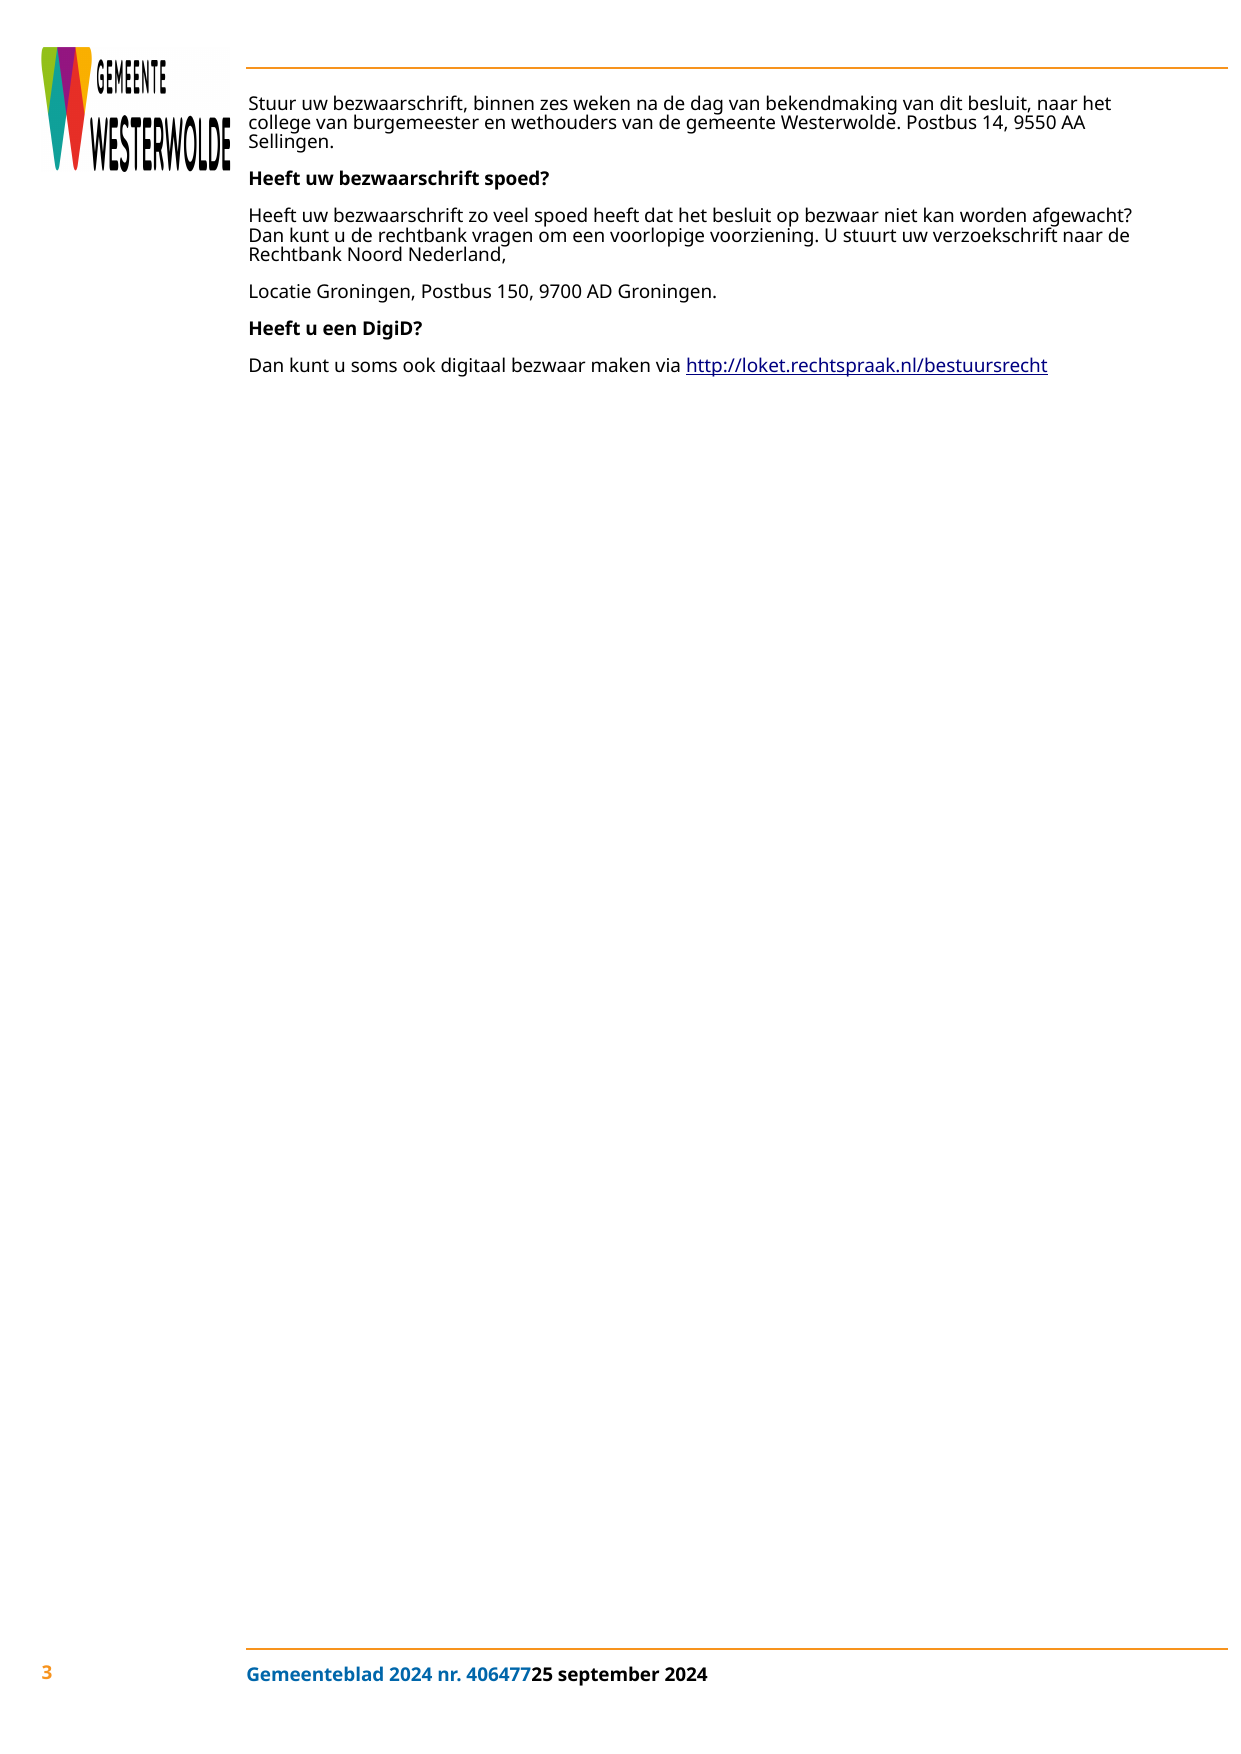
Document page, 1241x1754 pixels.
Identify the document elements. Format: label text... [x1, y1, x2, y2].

picture [41, 47, 231, 172]
text Heeft u een DigiD? [248, 320, 1152, 339]
text Heeft uw bezwaarschrift spoed? [248, 170, 1152, 189]
text Locatie Groningen, Postbus 150, 9700 AD Groningen. [248, 283, 1152, 302]
text Stuur uw bezwaarschrift, binnen zes weken na de dag van bekendmaking van dit besluit, naar het college van burgemeester en wethouders van de gemeente Westerwolde. Postbus 14, 9550 AA Sellingen. [248, 95, 1152, 153]
text Heeft uw bezwaarschrift zo veel spoed heeft dat het besluit op bezwaar niet kan worden afgewacht? Dan kunt u de rechtbank vragen om een voorlopige voorziening. U stuurt uw verzoekschrift naar de Rechtbank Noord Nederland, [248, 207, 1152, 265]
text Dan kunt u soms ook digitaal bezwaar maken via http://loket.rechtspraak.nl/bestuursrecht [248, 357, 1152, 376]
